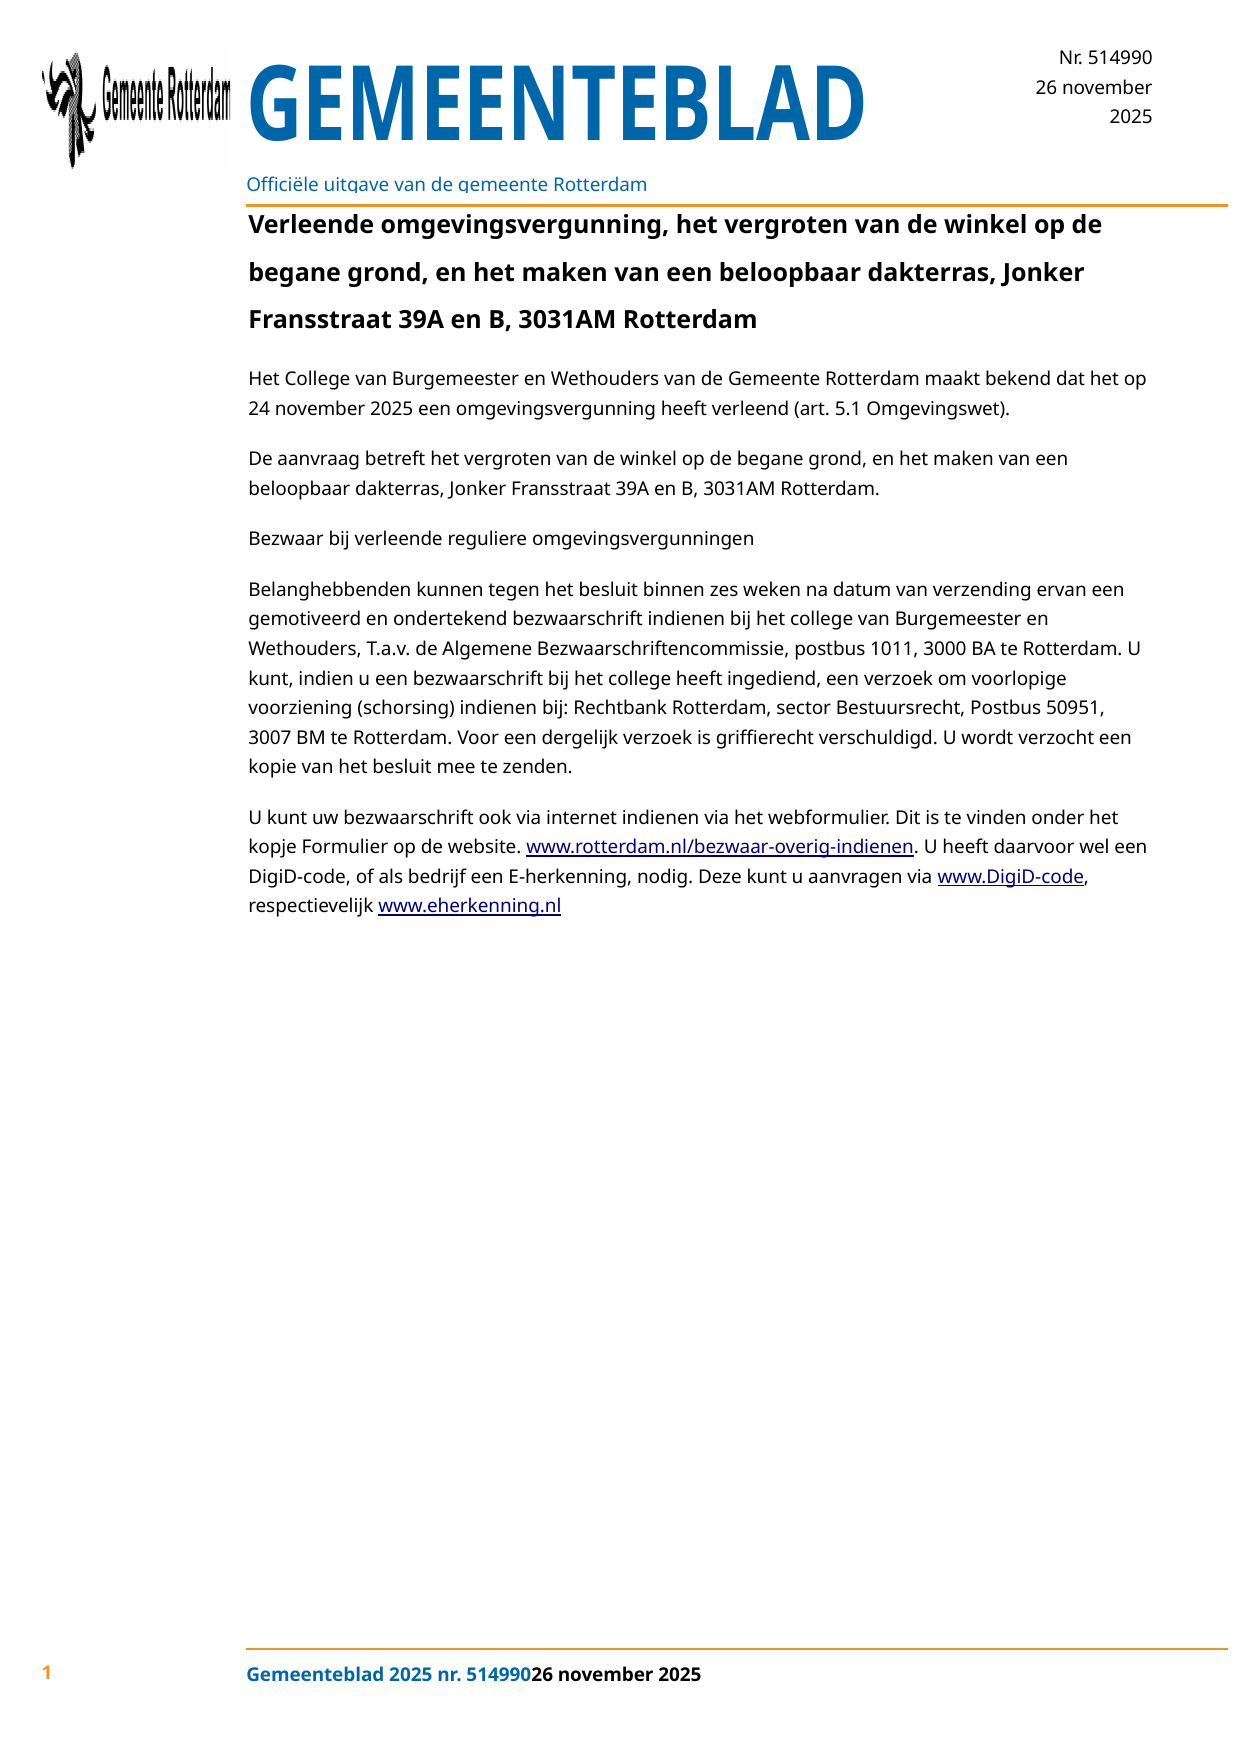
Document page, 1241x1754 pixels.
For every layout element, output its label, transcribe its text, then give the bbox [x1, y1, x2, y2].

text Belanghebbenden kunnen tegen het besluit binnen zes weken na datum van verzending ervan een gemotiveerd en ondertekend bezwaarschrift indienen bij het college van Burgemeester en Wethouders, T.a.v. de Algemene Bezwaarschriftencommissie, postbus 1011, 3000 BA te Rotterdam. U kunt, indien u een bezwaarschrift bij het college heeft ingediend, een verzoek om voorlopige voorziening (schorsing) indienen bij: Rechtbank Rotterdam, sector Bestuursrecht, Postbus 50951, 3007 BM te Rotterdam. Voor een dergelijk verzoek is griffierecht verschuldigd. U wordt verzocht een kopie van het besluit mee te zenden. [248, 576, 1152, 779]
text Het College van Burgemeester en Wethouders van de Gemeente Rotterdam maakt bekend dat het op 24 november 2025 een omgevingsvergunning heeft verleend (art. 5.1 Omgevingswet). [248, 366, 1152, 421]
text U kunt uw bezwaarschrift ook via internet indienen via het webformulier. Dit is te vinden onder het kopje Formulier op de website. www.rotterdam.nl/bezwaar-overig-indienen. U heeft daarvoor wel een DigiD-code, of als bedrijf een E-herkenning, nodig. Deze kunt u aanvragen via www.DigiD-code, respectievelijk www.eherkenning.nl [248, 804, 1152, 918]
text Bezwaar bij verleende reguliere omgevingsvergunningen [248, 526, 1152, 551]
text Verleende omgevingsvergunning, het vergroten van de winkel op de begane grond, en het maken van een beloopbaar dakterras, Jonker Fransstraat 39A en B, 3031AM Rotterdam [248, 207, 1152, 336]
picture [41, 47, 231, 172]
text De aanvraag betreft het vergroten van de winkel op de begane grond, en het maken van een beloopbaar dakterras, Jonker Fransstraat 39A en B, 3031AM Rotterdam. [248, 446, 1152, 501]
